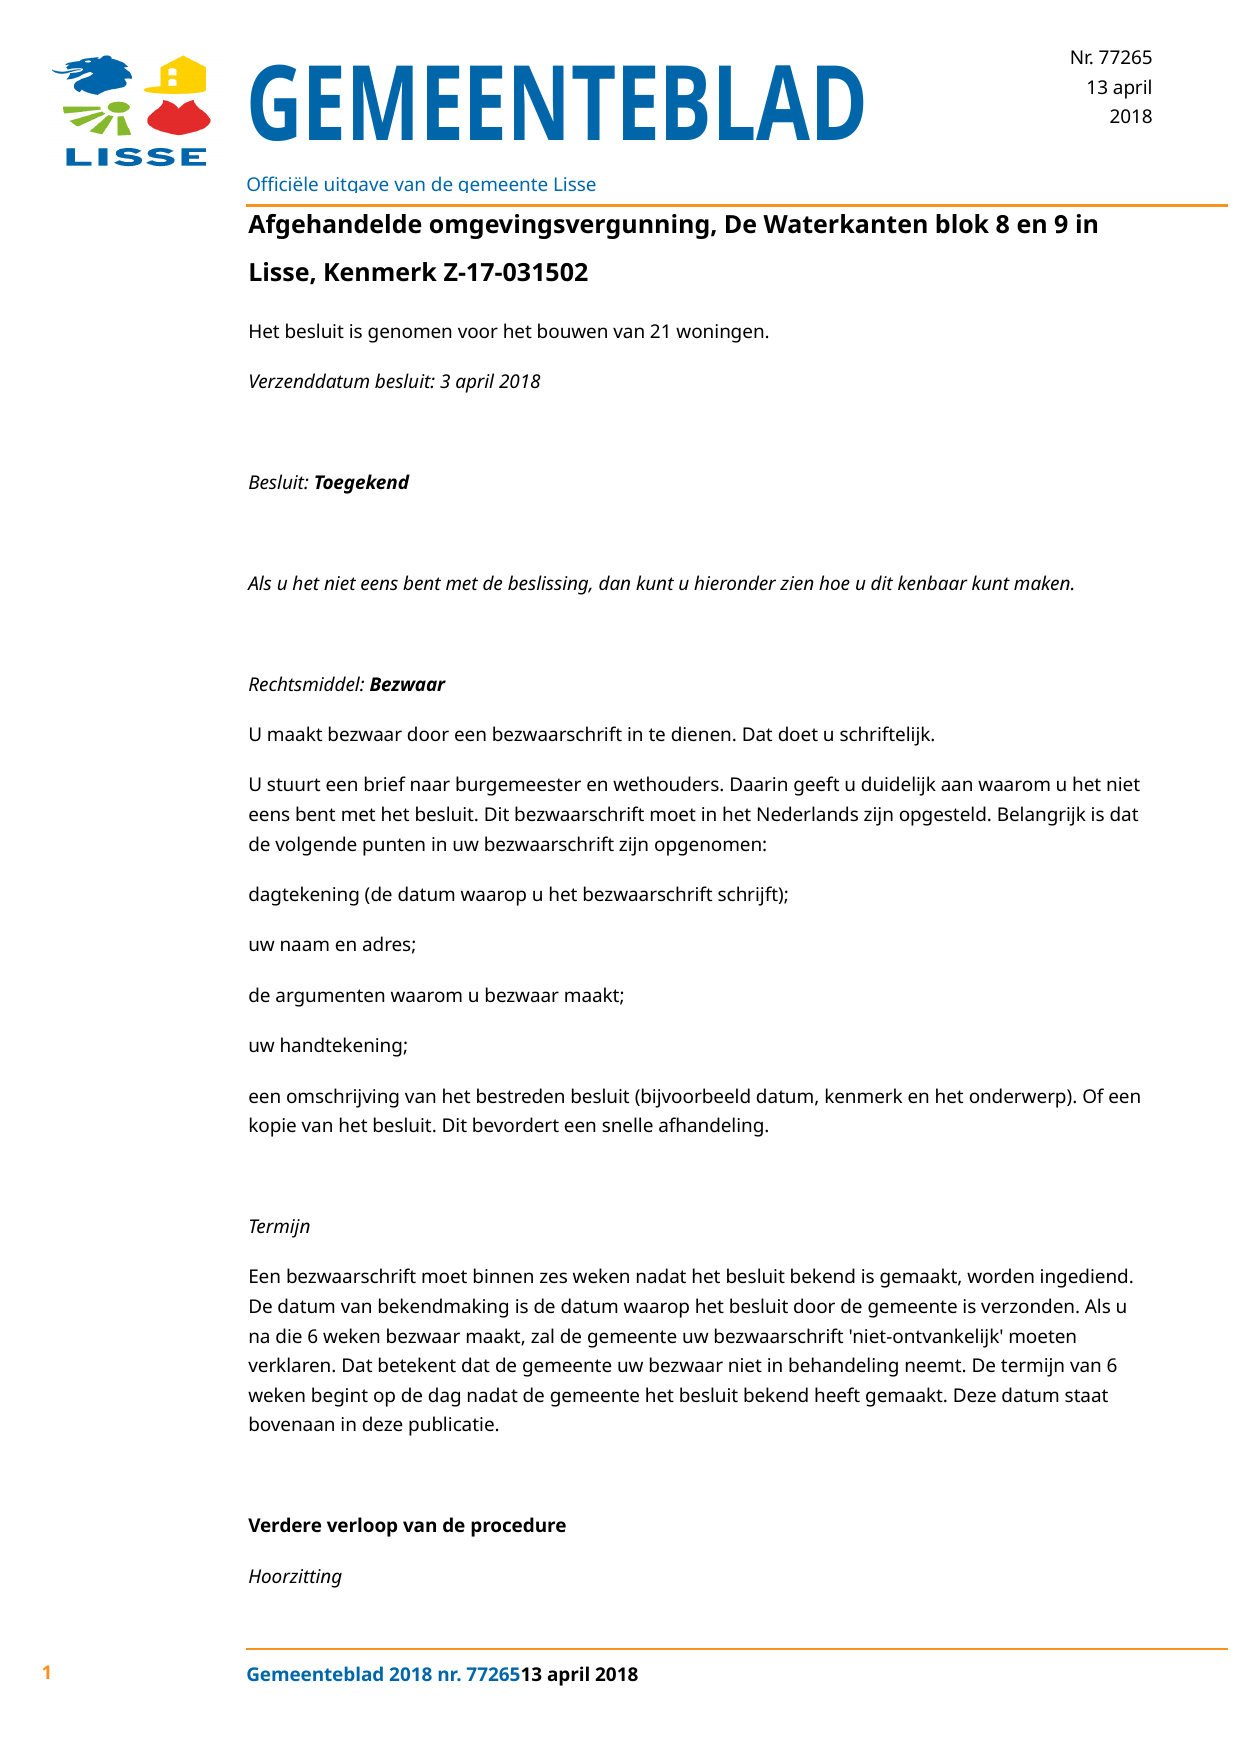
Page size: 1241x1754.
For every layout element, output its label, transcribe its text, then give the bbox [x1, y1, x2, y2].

text U maakt bezwaar door een bezwaarschrift in te dienen. Dat doet u schriftelijk. [248, 721, 1152, 747]
text uw naam en adres; [248, 932, 1152, 957]
text Rechtsmiddel: Bezwaar [248, 671, 1152, 697]
text Het besluit is genomen voor het bouwen van 21 woningen. [248, 318, 1152, 344]
text dagtekening (de datum waarop u het bezwaarschrift schrijft); [248, 881, 1152, 907]
text Hoorzitting [248, 1563, 1152, 1589]
text uw handtekening; [248, 1032, 1152, 1058]
text Verzenddatum besluit: 3 april 2018 [248, 368, 1152, 394]
picture [41, 47, 231, 172]
text een omschrijving van het bestreden besluit (bijvoorbeeld datum, kenmerk en het onderwerp). Of een kopie van het besluit. Dit bevordert een snelle afhandeling. [248, 1083, 1152, 1138]
text Besluit: Toegekend [248, 469, 1152, 495]
text Als u het niet eens bent met de beslissing, dan kunt u hieronder zien hoe u dit kenbaar kunt maken. [248, 570, 1152, 596]
text de argumenten waarom u bezwaar maakt; [248, 982, 1152, 1008]
text Verdere verloop van de procedure [248, 1512, 1152, 1538]
text Afgehandelde omgevingsvergunning, De Waterkanten blok 8 en 9 in Lisse, Kenmerk Z-17-031502 [248, 207, 1152, 288]
text U stuurt een brief naar burgemeester en wethouders. Daarin geeft u duidelijk aan waarom u het niet eens bent met het besluit. Dit bezwaarschrift moet in het Nederlands zijn opgesteld. Belangrijk is dat de volgende punten in uw bezwaarschrift zijn opgenomen: [248, 772, 1152, 857]
text Termijn [248, 1213, 1152, 1239]
text Een bezwaarschrift moet binnen zes weken nadat het besluit bekend is gemaakt, worden ingediend. De datum van bekendmaking is de datum waarop het besluit door de gemeente is verzonden. Als u na die 6 weken bezwaar maakt, zal de gemeente uw bezwaarschrift 'niet-ontvankelijk' moeten verklaren. Dat betekent dat de gemeente uw bezwaar niet in behandeling neemt. De termijn van 6 weken begint op de dag nadat de gemeente het besluit bekend heeft gemaakt. Deze datum staat bovenaan in deze publicatie. [248, 1264, 1152, 1437]
